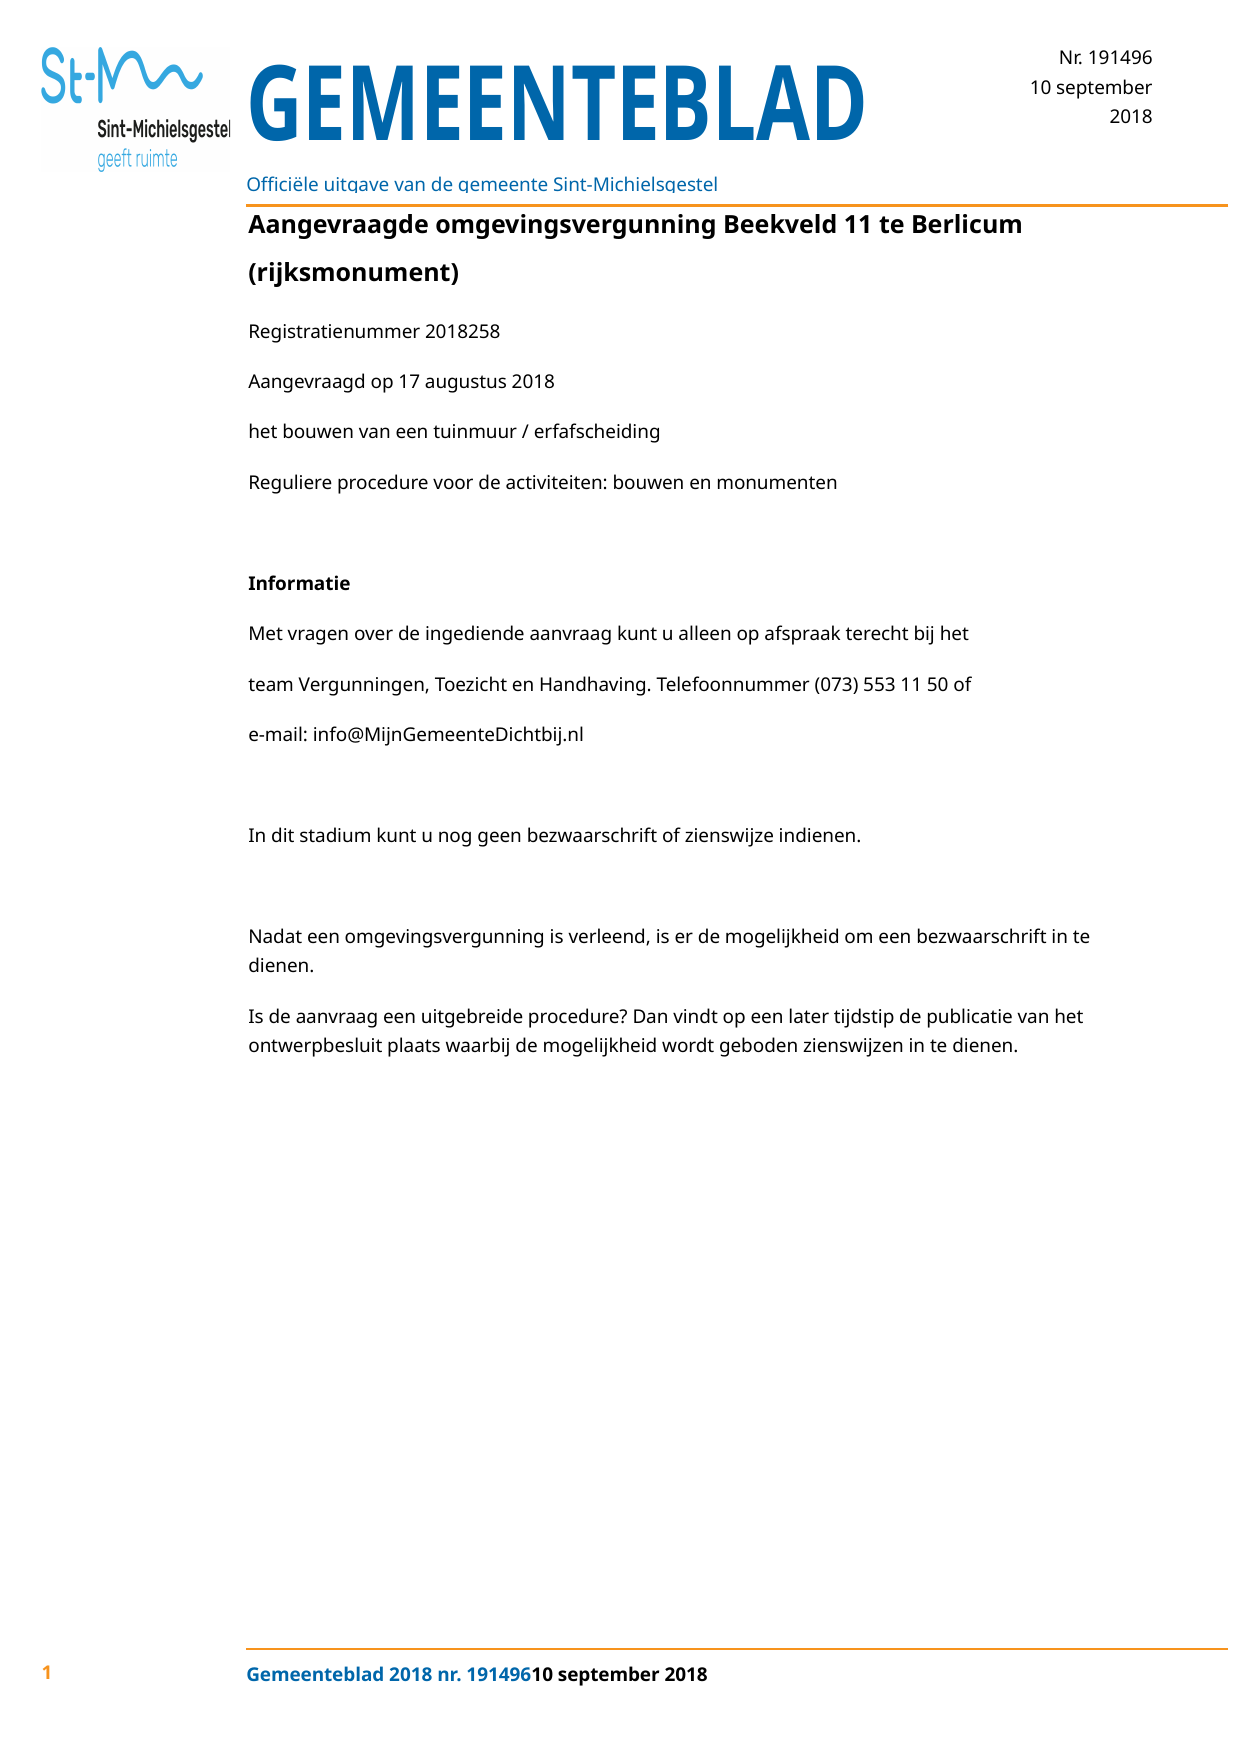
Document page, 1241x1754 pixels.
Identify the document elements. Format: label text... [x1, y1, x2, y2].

text Met vragen over de ingediende aanvraag kunt u alleen op afspraak terecht bij het [248, 620, 1152, 646]
text het bouwen van een tuinmuur / erfafscheiding [248, 419, 1152, 444]
text Is de aanvraag een uitgebreide procedure? Dan vindt op een later tijdstip de publicatie van het ontwerpbesluit plaats waarbij de mogelijkheid wordt geboden zienswijzen in te dienen. [248, 1003, 1152, 1058]
text In dit stadium kunt u nog geen bezwaarschrift of zienswijze indienen. [248, 822, 1152, 848]
text Reguliere procedure voor de activiteiten: bouwen en monumenten [248, 469, 1152, 495]
text e-mail: info@MijnGemeenteDichtbij.nl [248, 721, 1152, 747]
text Aangevraagde omgevingsvergunning Beekveld 11 te Berlicum (rijksmonument) [248, 207, 1152, 288]
picture [41, 47, 231, 172]
text Informatie [248, 570, 1152, 596]
text team Vergunningen, Toezicht en Handhaving. Telefoonnummer (073) 553 11 50 of [248, 671, 1152, 697]
text Registratienummer 2018258 [248, 318, 1152, 344]
text Aangevraagd op 17 augustus 2018 [248, 368, 1152, 394]
text Nadat een omgevingsvergunning is verleend, is er de mogelijkheid om een bezwaarschrift in te dienen. [248, 923, 1152, 978]
